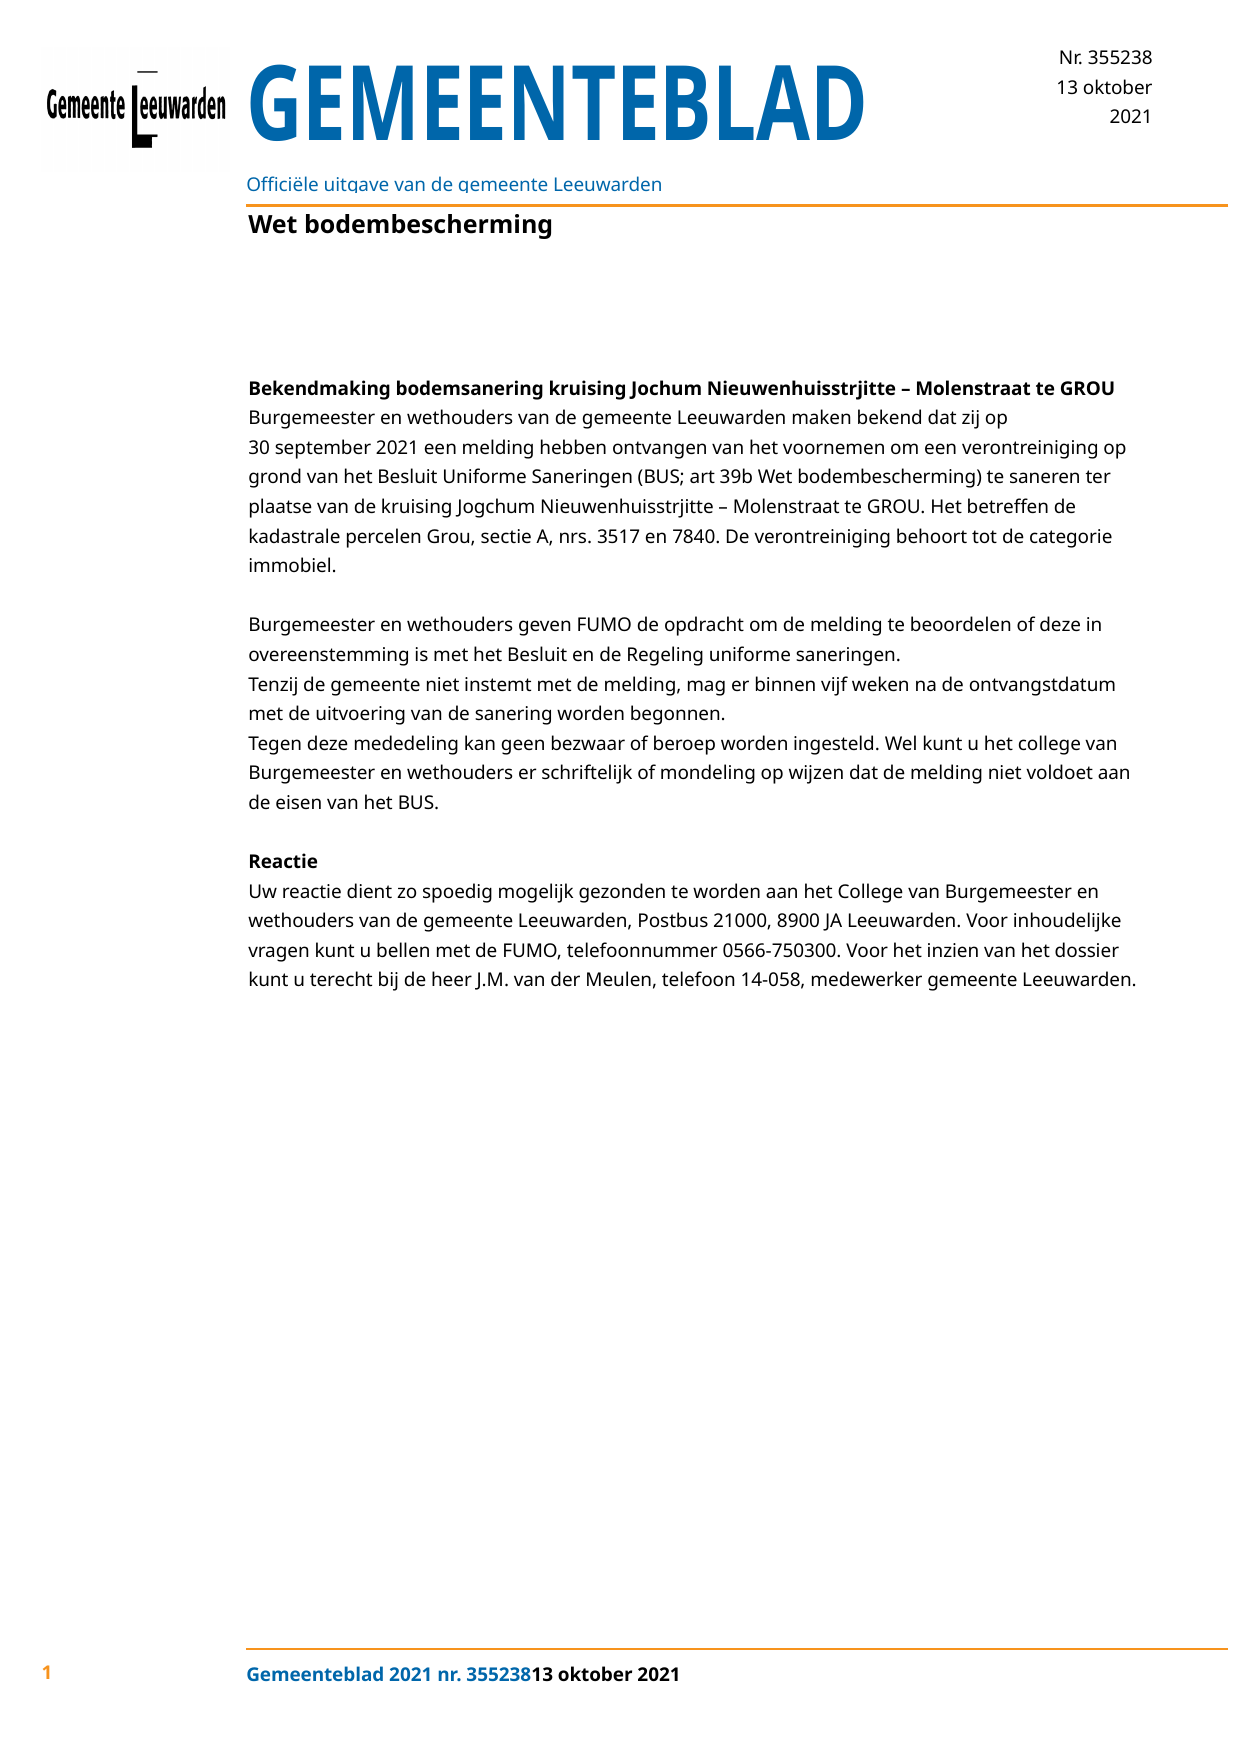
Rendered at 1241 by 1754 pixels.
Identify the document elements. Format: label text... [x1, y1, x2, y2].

text Bekendmaking bodemsanering kruising Jochum Nieuwenhuisstrjitte – Molenstraat te GROU [248, 375, 1152, 401]
text Burgemeester en wethouders geven FUMO de opdracht om de melding te beoordelen of deze in overeenstemming is met het Besluit en de Regeling uniforme saneringen. [248, 612, 1152, 667]
picture [41, 47, 231, 172]
text Tegen deze mededeling kan geen bezwaar of beroep worden ingesteld. Wel kunt u het college van Burgemeester en wethouders er schriftelijk of mondeling op wijzen dat de melding niet voldoet aan de eisen van het BUS. [248, 730, 1152, 815]
text Burgemeester en wethouders van de gemeente Leeuwarden maken bekend dat zij op [248, 404, 1152, 430]
text Tenzij de gemeente niet instemt met de melding, mag er binnen vijf weken na de ontvangstdatum met de uitvoering van de sanering worden begonnen. [248, 671, 1152, 726]
text 30 september 2021 een melding hebben ontvangen van het voornemen om een verontreiniging op grond van het Besluit Uniforme Saneringen (BUS; art 39b Wet bodembescherming) te saneren ter plaatse van de kruising Jogchum Nieuwenhuisstrjitte – Molenstraat te GROU. Het betreffen de kadastrale percelen Grou, sectie A, nrs. 3517 en 7840. De verontreiniging behoort tot de categorie immobiel. [248, 434, 1152, 578]
text Reactie [248, 848, 1152, 874]
text Uw reactie dient zo spoedig mogelijk gezonden te worden aan het College van Burgemeester en wethouders van de gemeente Leeuwarden, Postbus 21000, 8900 JA Leeuwarden. Voor inhoudelijke vragen kunt u bellen met de FUMO, telefoonnummer 0566-750300. Voor het inzien van het dossier kunt u terecht bij de heer J.M. van der Meulen, telefoon 14-058, medewerker gemeente Leeuwarden. [248, 878, 1152, 992]
text Wet bodembescherming [248, 207, 1152, 241]
